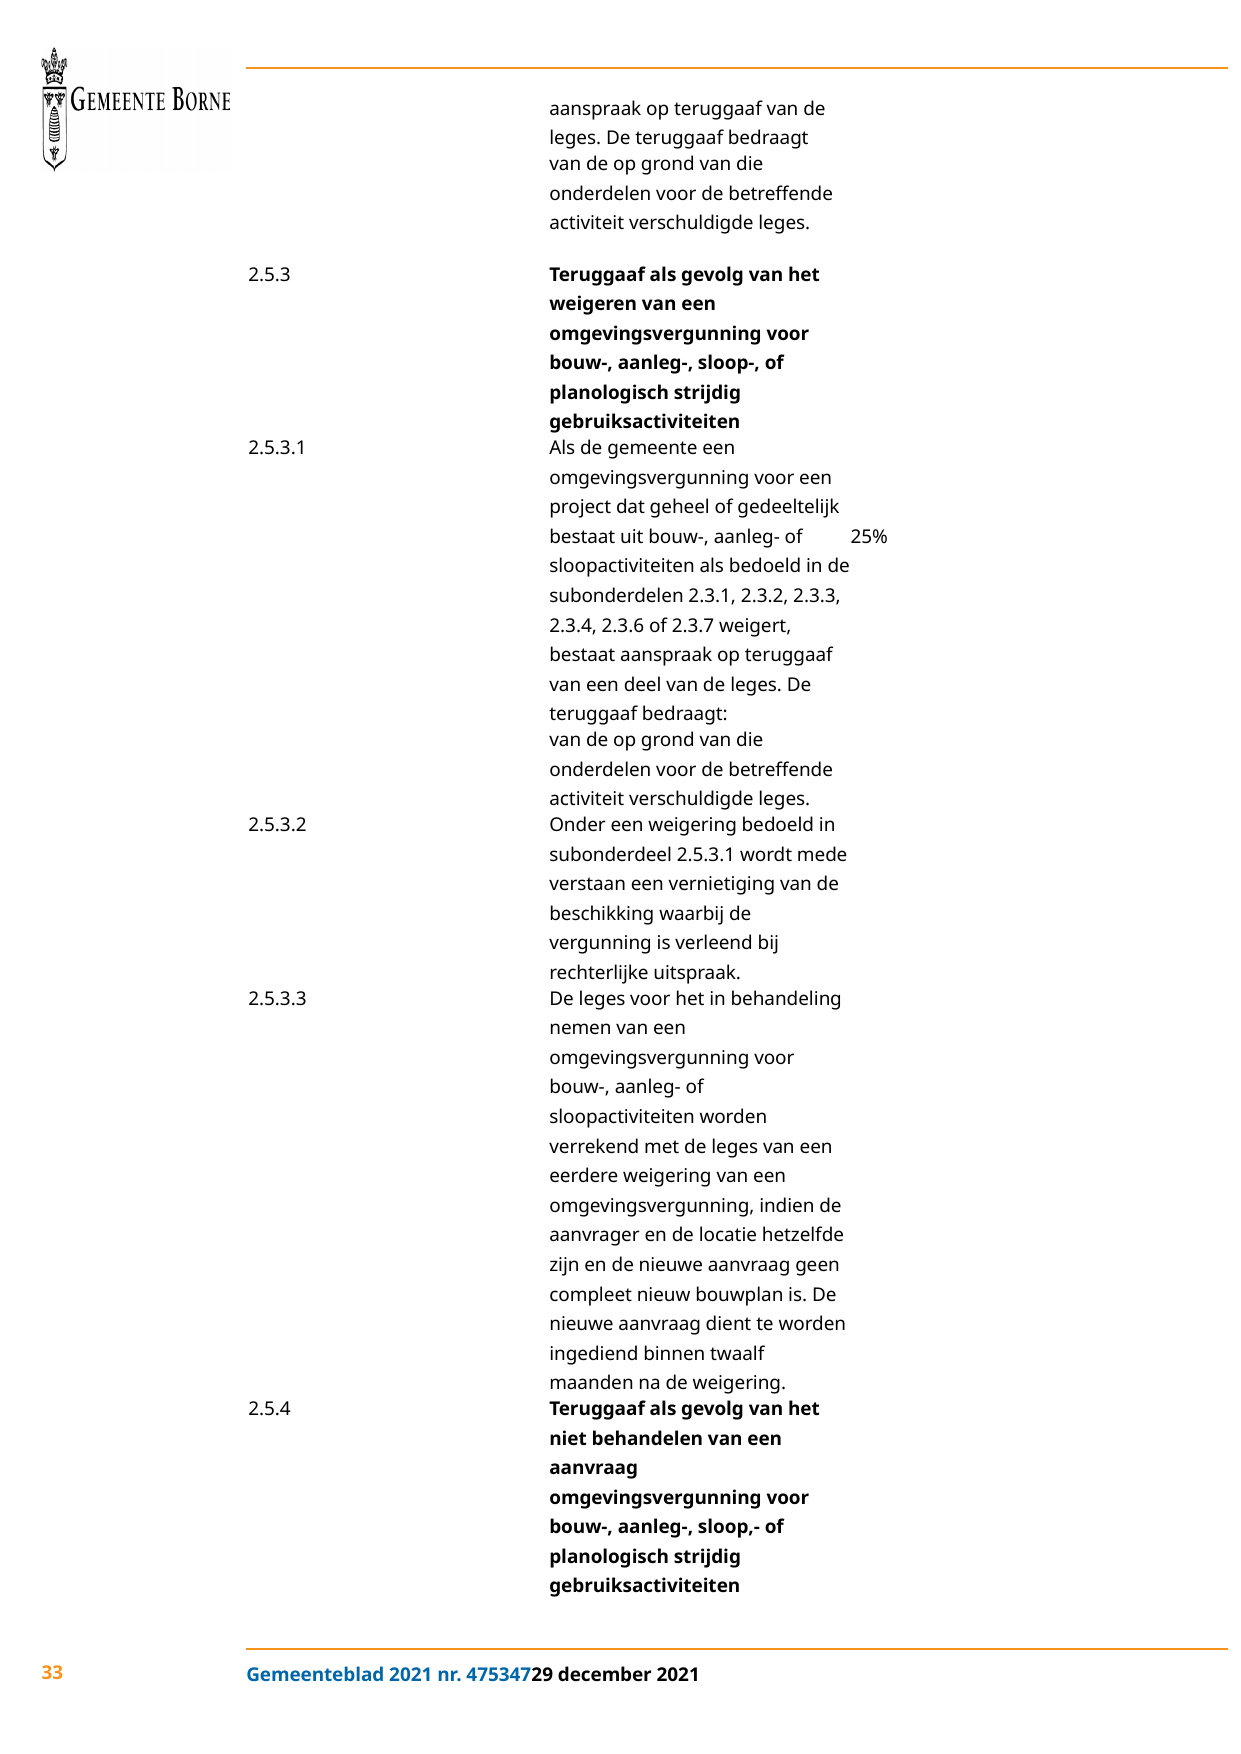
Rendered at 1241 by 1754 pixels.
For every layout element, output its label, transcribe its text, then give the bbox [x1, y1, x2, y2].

table_cell Teruggaaf als gevolg van het weigeren van een omgevingsvergunning voor bouw-, aanleg-, sloop-, of planologisch strijdig gebruiksactiviteiten [549, 261, 850, 434]
table_cell van de op grond van die onderdelen voor de betreffende activiteit verschuldigde leges. [549, 726, 850, 811]
table_cell [248, 235, 549, 261]
table_cell [248, 726, 549, 811]
table_cell [248, 150, 549, 235]
table_cell [850, 1395, 1152, 1598]
table_cell De leges voor het in behandeling nemen van een omgevingsvergunning voor bouw-, aanleg- of sloopactiviteiten worden verrekend met de leges van een eerdere weigering van een omgevingsvergunning, indien de aanvrager en de locatie hetzelfde zijn en de nieuwe aanvraag geen compleet nieuw bouwplan is. De nieuwe aanvraag dient te worden ingediend binnen twaalf maanden na de weigering. [549, 985, 850, 1395]
table_cell [850, 811, 1152, 985]
picture [41, 47, 231, 172]
table_cell [850, 235, 1152, 261]
table_cell 2.5.4 [248, 1395, 549, 1598]
table_cell [549, 235, 850, 261]
table_cell Onder een weigering bedoeld in subonderdeel 2.5.3.1 wordt mede verstaan een vernietiging van de beschikking waarbij de vergunning is verleend bij rechterlijke uitspraak. [549, 811, 850, 985]
table_cell 2.5.3.1 [248, 434, 549, 726]
table_cell aanspraak op teruggaaf van de leges. De teruggaaf bedraagt [549, 95, 850, 150]
table_cell [850, 150, 1152, 235]
table_cell Als de gemeente een omgevingsvergunning voor een project dat geheel of gedeeltelijk bestaat uit bouw-, aanleg- of sloopactiviteiten als bedoeld in de subonderdelen 2.3.1, 2.3.2, 2.3.3, 2.3.4, 2.3.6 of 2.3.7 weigert, bestaat aanspraak op teruggaaf van een deel van de leges. De teruggaaf bedraagt: [549, 434, 850, 726]
table_cell 2.5.3 [248, 261, 549, 434]
table_cell [850, 95, 1152, 150]
table_cell [850, 261, 1152, 434]
table_cell [248, 95, 549, 150]
table_cell [850, 726, 1152, 811]
table_cell 2.5.3.2 [248, 811, 549, 985]
table_cell 25% [850, 434, 1152, 726]
table_cell van de op grond van die onderdelen voor de betreffende activiteit verschuldigde leges. [549, 150, 850, 235]
table_cell 2.5.3.3 [248, 985, 549, 1395]
table_cell Teruggaaf als gevolg van het niet behandelen van een aanvraag omgevingsvergunning voor bouw-, aanleg-, sloop,- of planologisch strijdig gebruiksactiviteiten [549, 1395, 850, 1598]
table_cell [850, 985, 1152, 1395]
